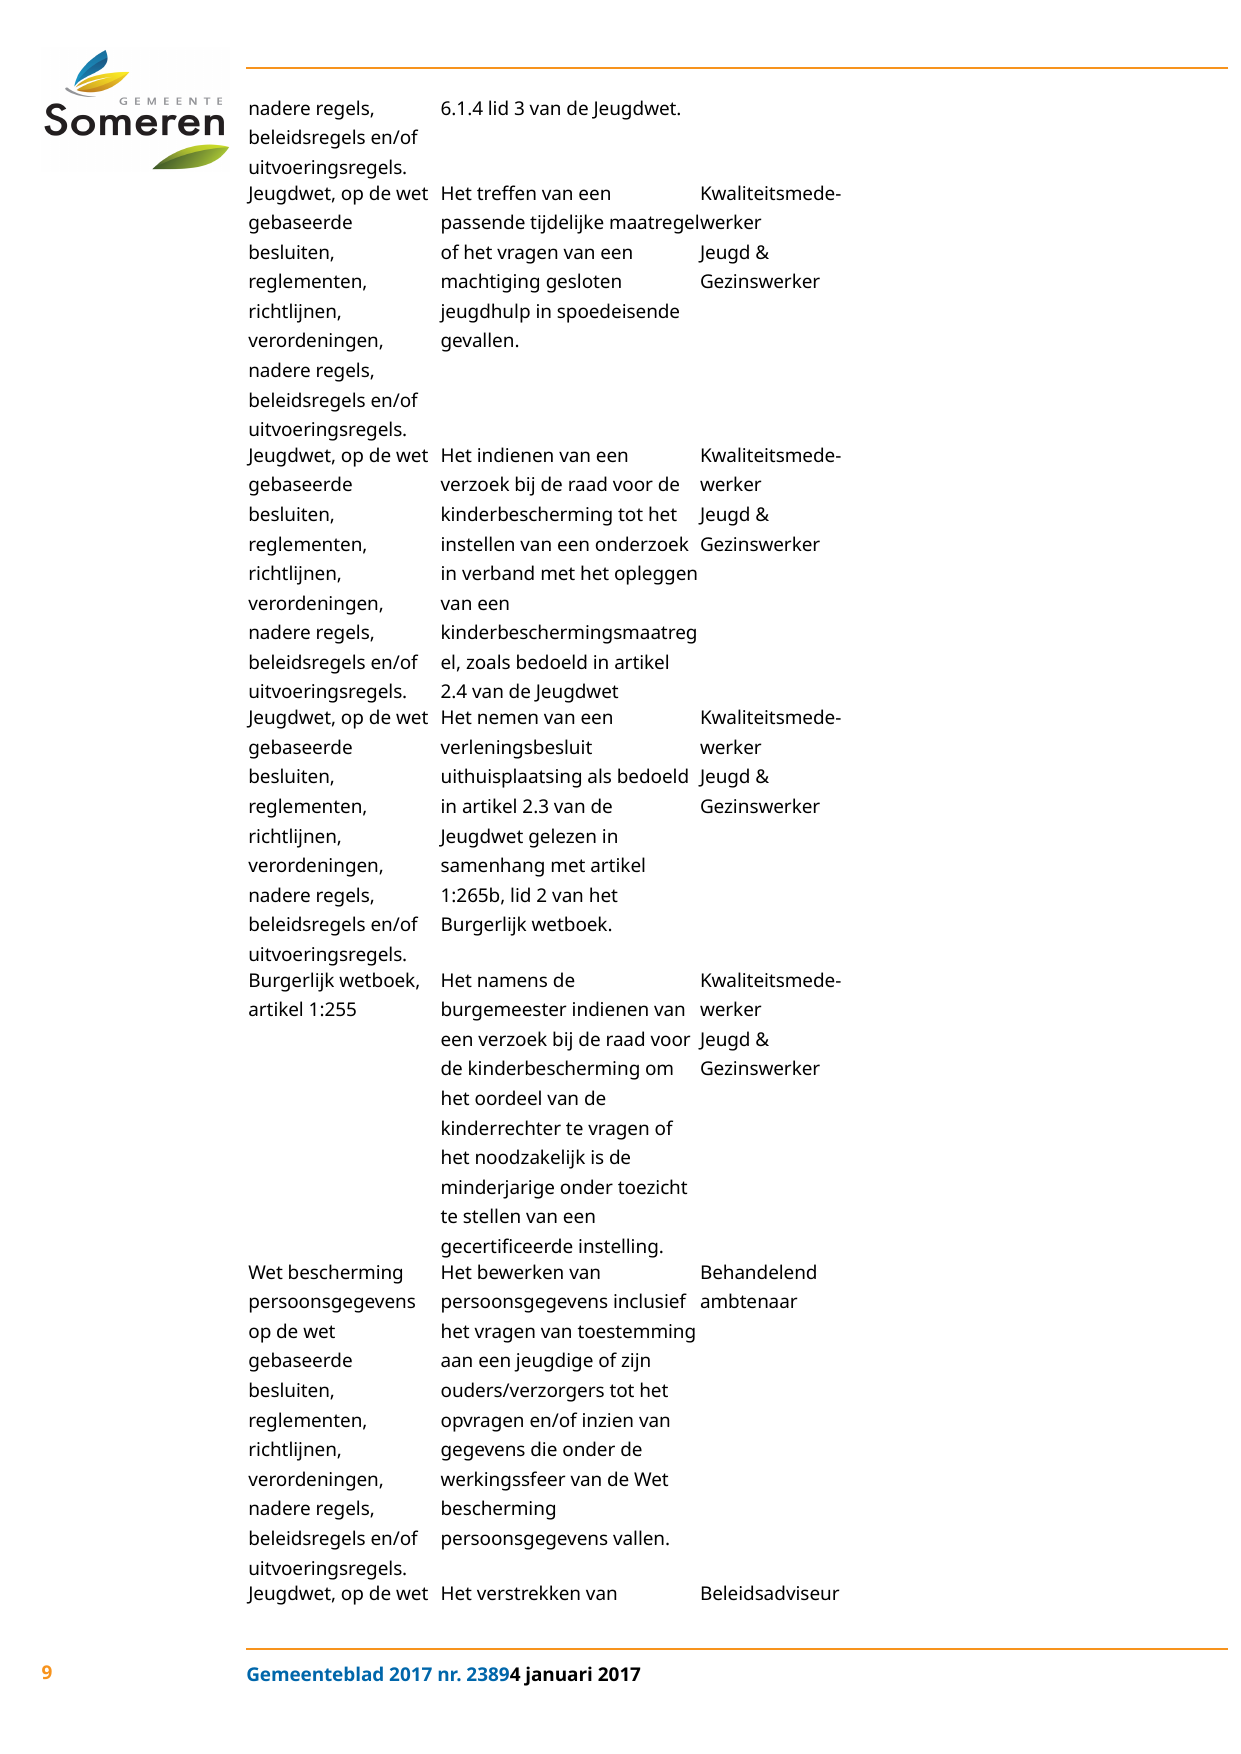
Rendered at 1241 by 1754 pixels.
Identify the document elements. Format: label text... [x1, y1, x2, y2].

table_cell [892, 967, 1152, 1259]
table_cell [892, 705, 1152, 967]
table_cell [892, 180, 1152, 442]
table_cell Jeugdwet, op de wet gebaseerde besluiten, reglementen, richtlijnen, verordeningen, nadere regels, beleidsregels en/of uitvoeringsregels. [248, 442, 440, 704]
table_cell [892, 1580, 1152, 1606]
picture [41, 47, 231, 172]
table_cell Het bewerken van persoonsgegevens inclusief het vragen van toestemming aan een jeugdige of zijn ouders/verzorgers tot het opvragen en/of inzien van gegevens die onder de werkingssfeer van de Wet bescherming persoonsgegevens vallen. [440, 1259, 700, 1580]
table_cell Kwaliteitsmede-werker Jeugd & Gezinswerker [700, 442, 892, 704]
table_cell Kwaliteitsmede-werker Jeugd & Gezinswerker [700, 180, 892, 442]
table_cell Behandelend ambtenaar [700, 1259, 892, 1580]
table_cell [892, 442, 1152, 704]
table_cell Het verstrekken van [440, 1580, 700, 1606]
table_cell 6.1.4 lid 3 van de Jeugdwet. [440, 95, 700, 180]
table_cell [892, 1259, 1152, 1580]
table_cell nadere regels, beleidsregels en/of uitvoeringsregels. [248, 95, 440, 180]
table_cell Wet bescherming persoonsgegevens op de wet gebaseerde besluiten, reglementen, richtlijnen, verordeningen, nadere regels, beleidsregels en/of uitvoeringsregels. [248, 1259, 440, 1580]
table_cell [892, 95, 1152, 180]
table_cell Burgerlijk wetboek, artikel 1:255 [248, 967, 440, 1259]
table_cell Het nemen van een verleningsbesluit uithuisplaatsing als bedoeld in artikel 2.3 van de Jeugdwet gelezen in samenhang met artikel 1:265b, lid 2 van het Burgerlijk wetboek. [440, 705, 700, 967]
table_cell Het treffen van een passende tijdelijke maatregel of het vragen van een machtiging gesloten jeugdhulp in spoedeisende gevallen. [440, 180, 700, 442]
table_cell Jeugdwet, op de wet [248, 1580, 440, 1606]
table_cell Het namens de burgemeester indienen van een verzoek bij de raad voor de kinderbescherming om het oordeel van de kinderrechter te vragen of het noodzakelijk is de minderjarige onder toezicht te stellen van een gecertificeerde instelling. [440, 967, 700, 1259]
table_cell [700, 95, 892, 180]
table_cell Kwaliteitsmede-werker Jeugd & Gezinswerker [700, 967, 892, 1259]
table_cell Kwaliteitsmede-werker Jeugd & Gezinswerker [700, 705, 892, 967]
table_cell Jeugdwet, op de wet gebaseerde besluiten, reglementen, richtlijnen, verordeningen, nadere regels, beleidsregels en/of uitvoeringsregels. [248, 705, 440, 967]
table_cell Jeugdwet, op de wet gebaseerde besluiten, reglementen, richtlijnen, verordeningen, nadere regels, beleidsregels en/of uitvoeringsregels. [248, 180, 440, 442]
table_cell Beleidsadviseur [700, 1580, 892, 1606]
table_cell Het indienen van een verzoek bij de raad voor de kinderbescherming tot het instellen van een onderzoek in verband met het opleggen van een kinderbeschermingsmaatregel, zoals bedoeld in artikel 2.4 van de Jeugdwet [440, 442, 700, 704]
